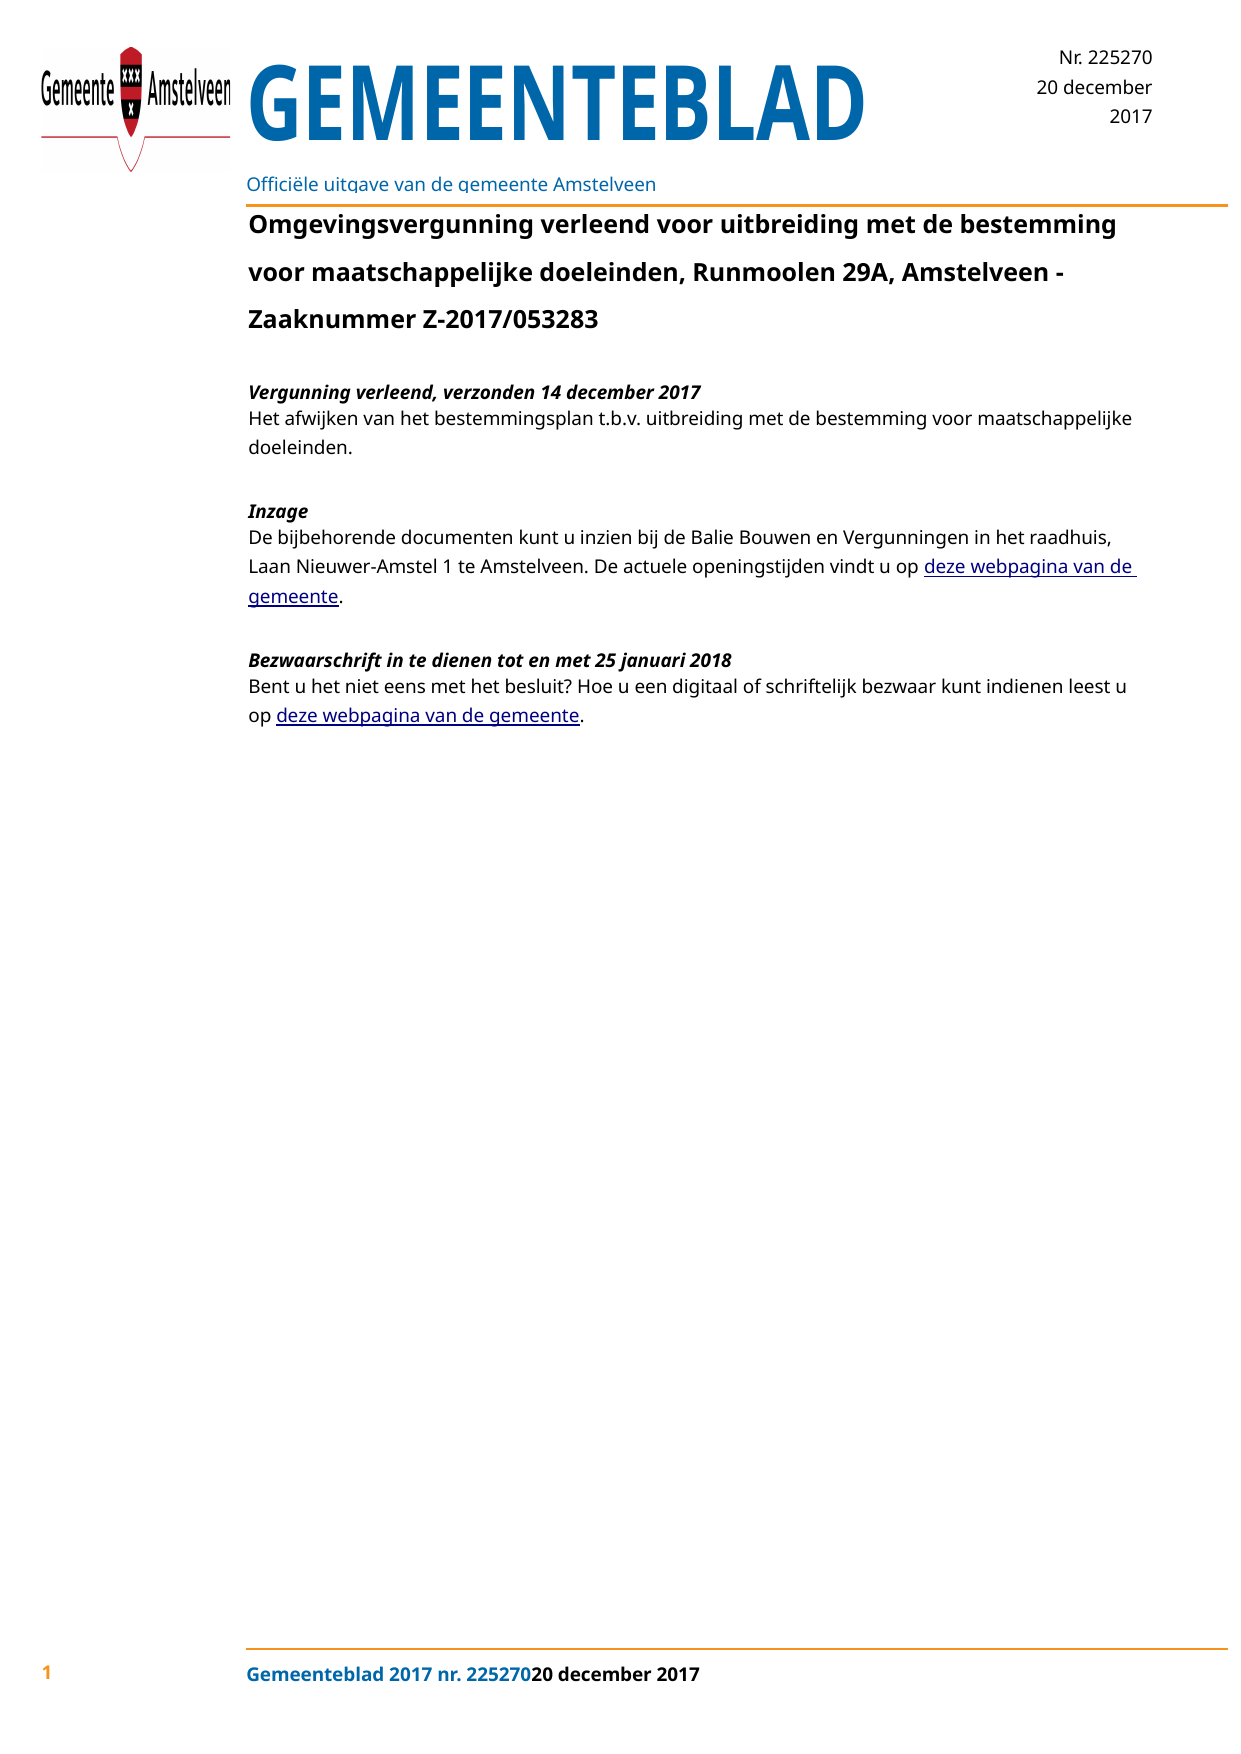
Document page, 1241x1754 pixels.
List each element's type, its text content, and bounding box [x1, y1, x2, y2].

picture [41, 47, 231, 172]
text Omgevingsvergunning verleend voor uitbreiding met de bestemming voor maatschappelijke doeleinden, Runmoolen 29A, Amstelveen - Zaaknummer Z-2017/053283 [248, 207, 1152, 336]
text Vergunning verleend, verzonden 14 december 2017 [248, 379, 1152, 405]
text Het afwijken van het bestemmingsplan t.b.v. uitbreiding met de bestemming voor maatschappelijke doeleinden. [248, 405, 1152, 460]
text Bent u het niet eens met het besluit? Hoe u een digitaal of schriftelijk bezwaar kunt indienen leest u op deze webpagina van de gemeente. [248, 673, 1152, 728]
text De bijbehorende documenten kunt u inzien bij de Balie Bouwen en Vergunningen in het raadhuis, Laan Nieuwer-Amstel 1 te Amstelveen. De actuele openingstijden vindt u op deze webpagina van de gemeente. [248, 524, 1152, 609]
text Bezwaarschrift in te dienen tot en met 25 januari 2018 [248, 647, 1152, 673]
text Inzage [248, 498, 1152, 524]
